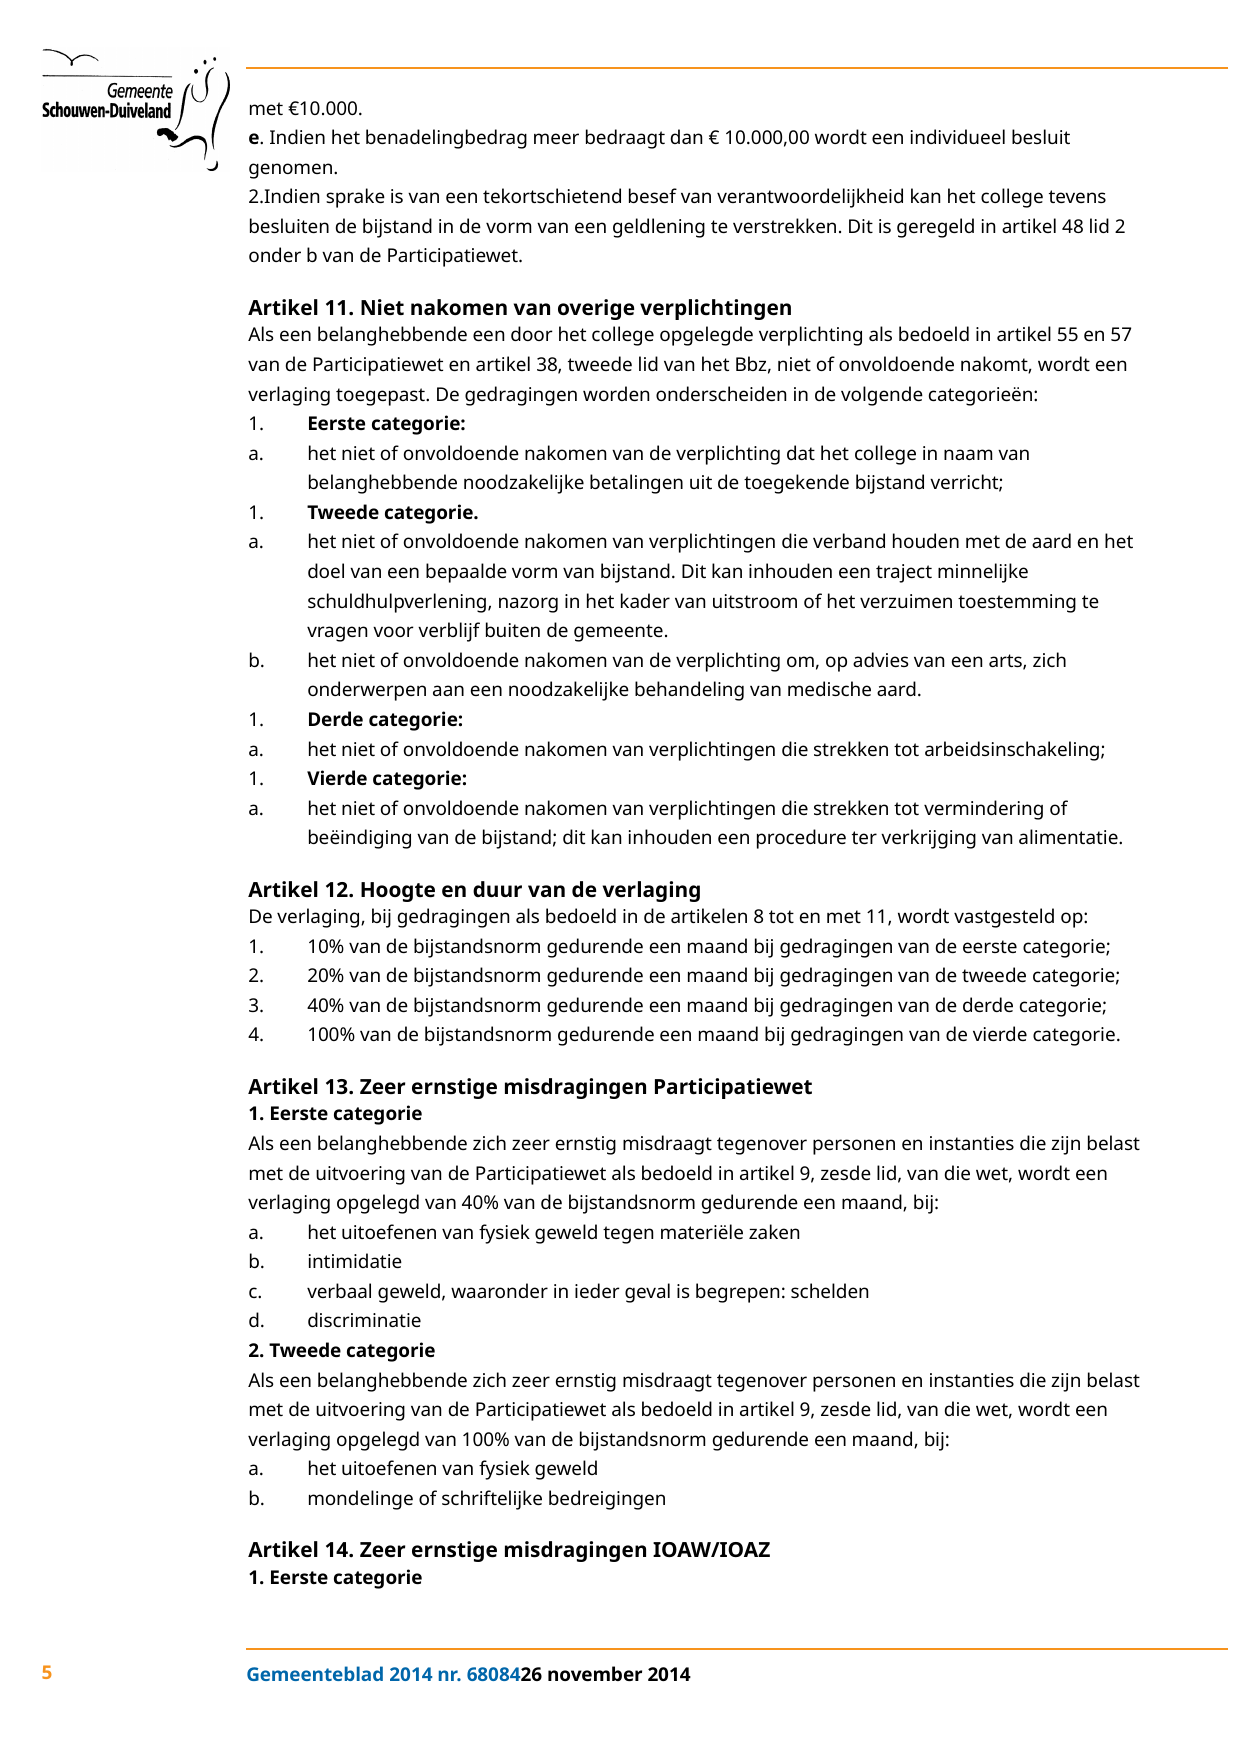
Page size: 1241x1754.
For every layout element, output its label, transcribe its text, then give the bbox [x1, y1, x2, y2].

text Als een belanghebbende zich zeer ernstig misdraagt tegenover personen en instanties die zijn belast met de uitvoering van de Participatiewet als bedoeld in artikel 9, zesde lid, van die wet, wordt een verlaging opgelegd van 40% van de bijstandsnorm gedurende een maand, bij: [248, 1130, 1152, 1215]
text Als een belanghebbende een door het college opgelegde verplichting als bedoeld in artikel 55 en 57 van de Participatiewet en artikel 38, tweede lid van het Bbz, niet of onvoldoende nakomt, wordt een verlaging toegepast. De gedragingen worden onderscheiden in de volgende categorieën: [248, 322, 1152, 406]
list Tweede categorie. [248, 499, 1152, 525]
list discriminatie [248, 1308, 1152, 1333]
list het niet of onvoldoende nakomen van de verplichting om, op advies van een arts, zich onderwerpen aan een noodzakelijke behandeling van medische aard. [248, 647, 1152, 702]
list het niet of onvoldoende nakomen van verplichtingen die strekken tot arbeidsinschakeling; [248, 736, 1152, 761]
text Artikel 13. Zeer ernstige misdragingen Participatiewet [248, 1072, 1152, 1101]
list mondelinge of schriftelijke bedreigingen [248, 1485, 1152, 1511]
list het niet of onvoldoende nakomen van de verplichting dat het college in naam van belanghebbende noodzakelijke betalingen uit de toegekende bijstand verricht; [248, 440, 1152, 495]
list het uitoefenen van fysiek geweld [248, 1456, 1152, 1481]
text Artikel 14. Zeer ernstige misdragingen IOAW/IOAZ [248, 1536, 1152, 1564]
text met €10.000. [248, 95, 1152, 121]
text 1. Eerste categorie [248, 1564, 1152, 1590]
text Artikel 12. Hoogte en duur van de verlaging [248, 875, 1152, 903]
list 100% van de bijstandsnorm gedurende een maand bij gedragingen van de vierde categorie. [248, 1022, 1152, 1047]
list Eerste categorie: [248, 410, 1152, 436]
list 20% van de bijstandsnorm gedurende een maand bij gedragingen van de tweede categorie; [248, 962, 1152, 988]
text 2. Tweede categorie [248, 1337, 1152, 1363]
list intimidatie [248, 1248, 1152, 1274]
list verbaal geweld, waaronder in ieder geval is begrepen: schelden [248, 1278, 1152, 1304]
text Artikel 11. Niet nakomen van overige verplichtingen [248, 293, 1152, 322]
list Derde categorie: [248, 706, 1152, 732]
text onder b van de Participatiewet. [248, 243, 1152, 268]
text besluiten de bijstand in de vorm van een geldlening te verstrekken. Dit is geregeld in artikel 48 lid 2 [248, 213, 1152, 239]
list 10% van de bijstandsnorm gedurende een maand bij gedragingen van de eerste categorie; [248, 933, 1152, 959]
list Vierde categorie: [248, 765, 1152, 791]
list 40% van de bijstandsnorm gedurende een maand bij gedragingen van de derde categorie; [248, 992, 1152, 1018]
text Als een belanghebbende zich zeer ernstig misdraagt tegenover personen en instanties die zijn belast met de uitvoering van de Participatiewet als bedoeld in artikel 9, zesde lid, van die wet, wordt een verlaging opgelegd van 100% van de bijstandsnorm gedurende een maand, bij: [248, 1367, 1152, 1452]
list het uitoefenen van fysiek geweld tegen materiële zaken [248, 1219, 1152, 1244]
list het niet of onvoldoende nakomen van verplichtingen die verband houden met de aard en het doel van een bepaalde vorm van bijstand. Dit kan inhouden een traject minnelijke schuldhulpverlening, nazorg in het kader van uitstroom of het verzuimen toestemming te vragen voor verblijf buiten de gemeente. [248, 529, 1152, 643]
text e. Indien het benadelingbedrag meer bedraagt dan € 10.000,00 wordt een individueel besluit genomen. [248, 124, 1152, 180]
text 2.Indien sprake is van een tekortschietend besef van verantwoordelijkheid kan het college tevens [248, 183, 1152, 209]
list het niet of onvoldoende nakomen van verplichtingen die strekken tot vermindering of beëindiging van de bijstand; dit kan inhouden een procedure ter verkrijging van alimentatie. [248, 795, 1152, 850]
text De verlaging, bij gedragingen als bedoeld in de artikelen 8 tot en met 11, wordt vastgesteld op: [248, 903, 1152, 929]
picture [41, 47, 231, 172]
text 1. Eerste categorie [248, 1101, 1152, 1126]
